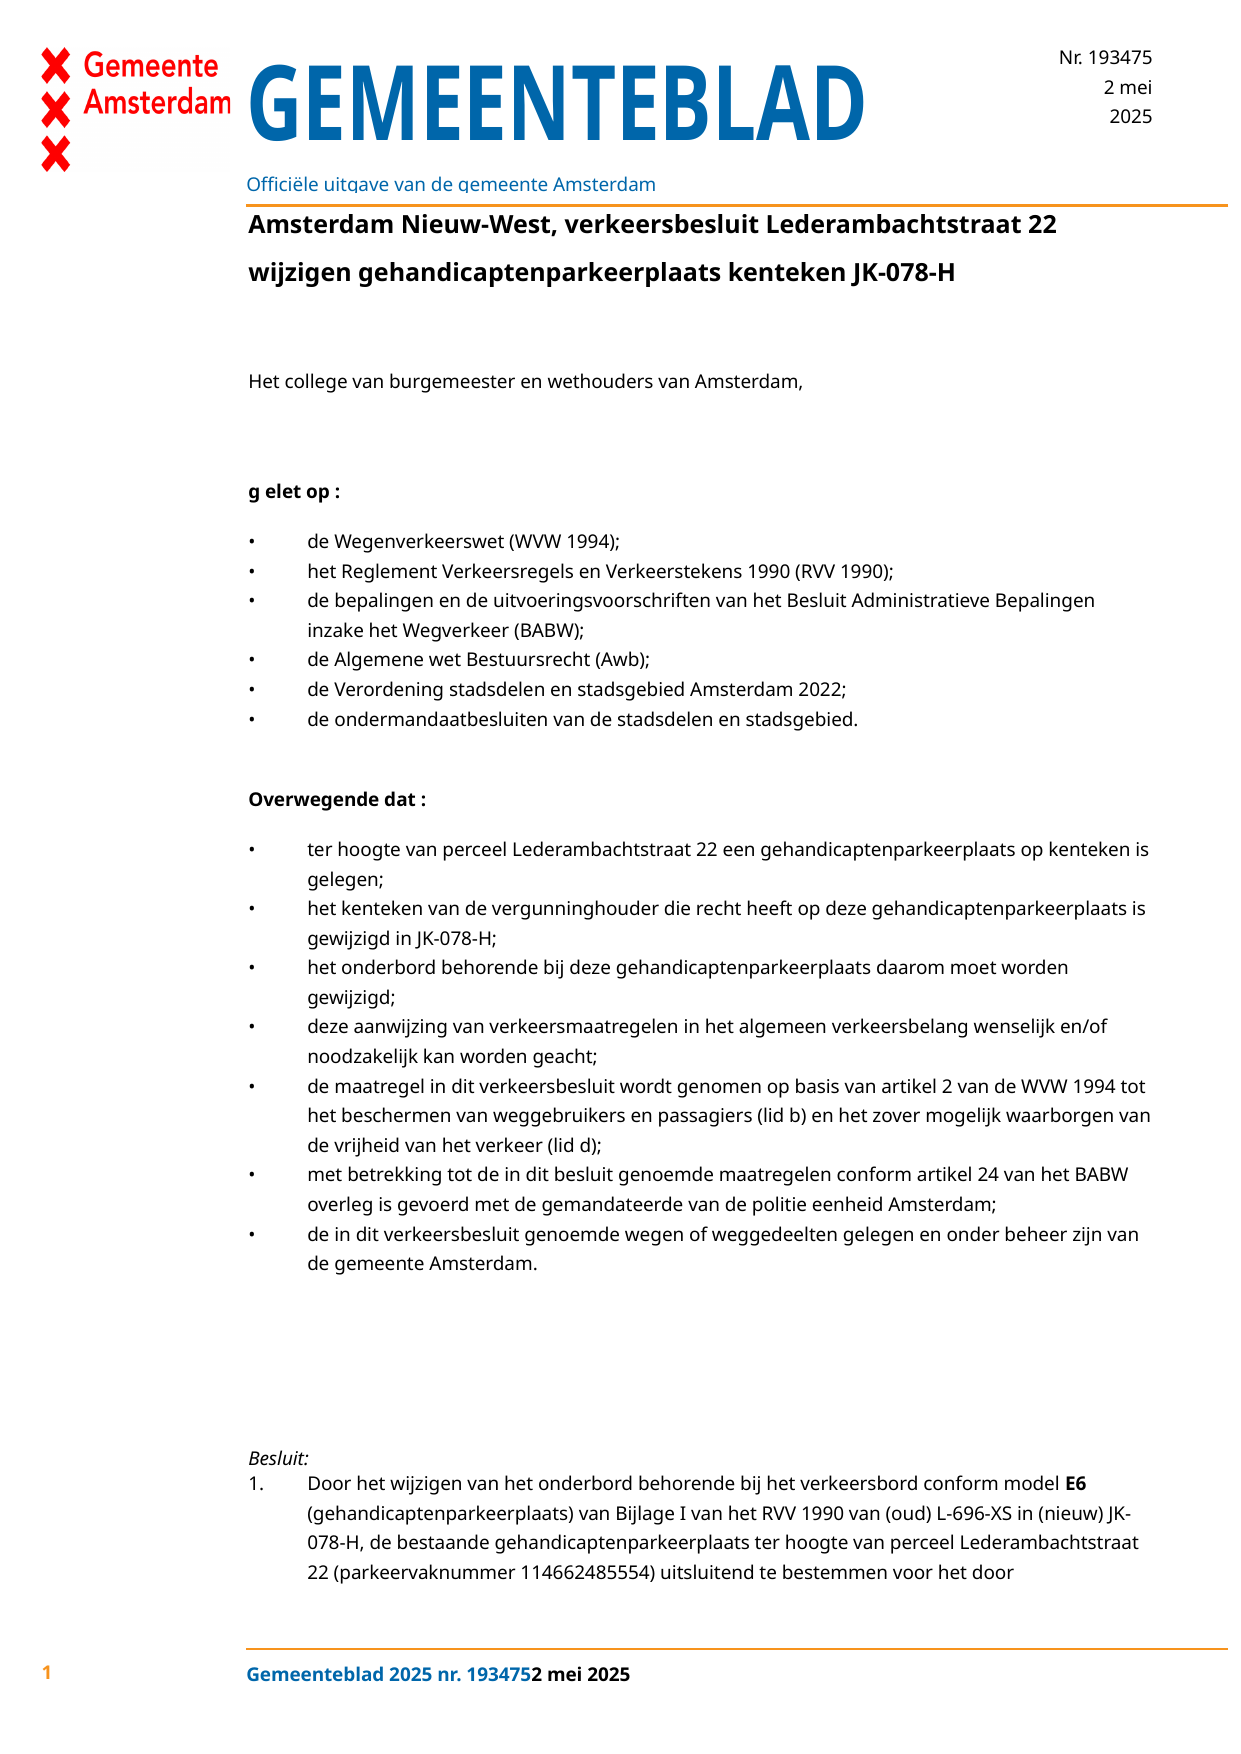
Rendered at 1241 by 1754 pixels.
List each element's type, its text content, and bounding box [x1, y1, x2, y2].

list de ondermandaatbesluiten van de stadsdelen en stadsgebied. [248, 706, 1152, 731]
list de in dit verkeersbesluit genoemde wegen of weggedeelten gelegen en onder beheer zijn van de gemeente Amsterdam. [248, 1221, 1152, 1276]
text Besluit: [248, 1445, 1152, 1470]
text Overwegende dat : [248, 786, 1152, 811]
list de maatregel in dit verkeersbesluit wordt genomen op basis van artikel 2 van de WVW 1994 tot het beschermen van weggebruikers en passagiers (lid b) en het zover mogelijk waarborgen van de vrijheid van het verkeer (lid d); [248, 1073, 1152, 1158]
picture [41, 47, 231, 172]
list ter hoogte van perceel Lederambachtstraat 22 een gehandicaptenparkeerplaats op kenteken is gelegen; [248, 836, 1152, 891]
list de Algemene wet Bestuursrecht (Awb); [248, 647, 1152, 672]
list het onderbord behorende bij deze gehandicaptenparkeerplaats daarom moet worden gewijzigd; [248, 954, 1152, 1010]
text Het college van burgemeester en wethouders van Amsterdam, [248, 368, 1152, 394]
list het Reglement Verkeersregels en Verkeerstekens 1990 (RVV 1990); [248, 558, 1152, 583]
list de bepalingen en de uitvoeringsvoorschriften van het Besluit Administratieve Bepalingen inzake het Wegverkeer (BABW); [248, 587, 1152, 643]
list deze aanwijzing van verkeersmaatregelen in het algemeen verkeersbelang wenselijk en/of noodzakelijk kan worden geacht; [248, 1014, 1152, 1069]
list de Verordening stadsdelen en stadsgebied Amsterdam 2022; [248, 676, 1152, 702]
text Amsterdam Nieuw-West, verkeersbesluit Lederambachtstraat 22 wijzigen gehandicaptenparkeerplaats kenteken JK-078-H [248, 207, 1152, 288]
list Door het wijzigen van het onderbord behorende bij het verkeersbord conform model E6 (gehandicaptenparkeerplaats) van Bijlage I van het RVV 1990 van (oud) L-696-XS in (nieuw) JK-078-H, de bestaande gehandicaptenparkeerplaats ter hoogte van perceel Lederambachtstraat 22 (parkeervaknummer 114662485554) uitsluitend te bestemmen voor het door [248, 1470, 1152, 1585]
list de Wegenverkeerswet (WVW 1994); [248, 528, 1152, 554]
text g elet op : [248, 478, 1152, 503]
list het kenteken van de vergunninghouder die recht heeft op deze gehandicaptenparkeerplaats is gewijzigd in JK-078-H; [248, 895, 1152, 951]
list met betrekking tot de in dit besluit genoemde maatregelen conform artikel 24 van het BABW overleg is gevoerd met de gemandateerde van de politie eenheid Amsterdam; [248, 1162, 1152, 1217]
